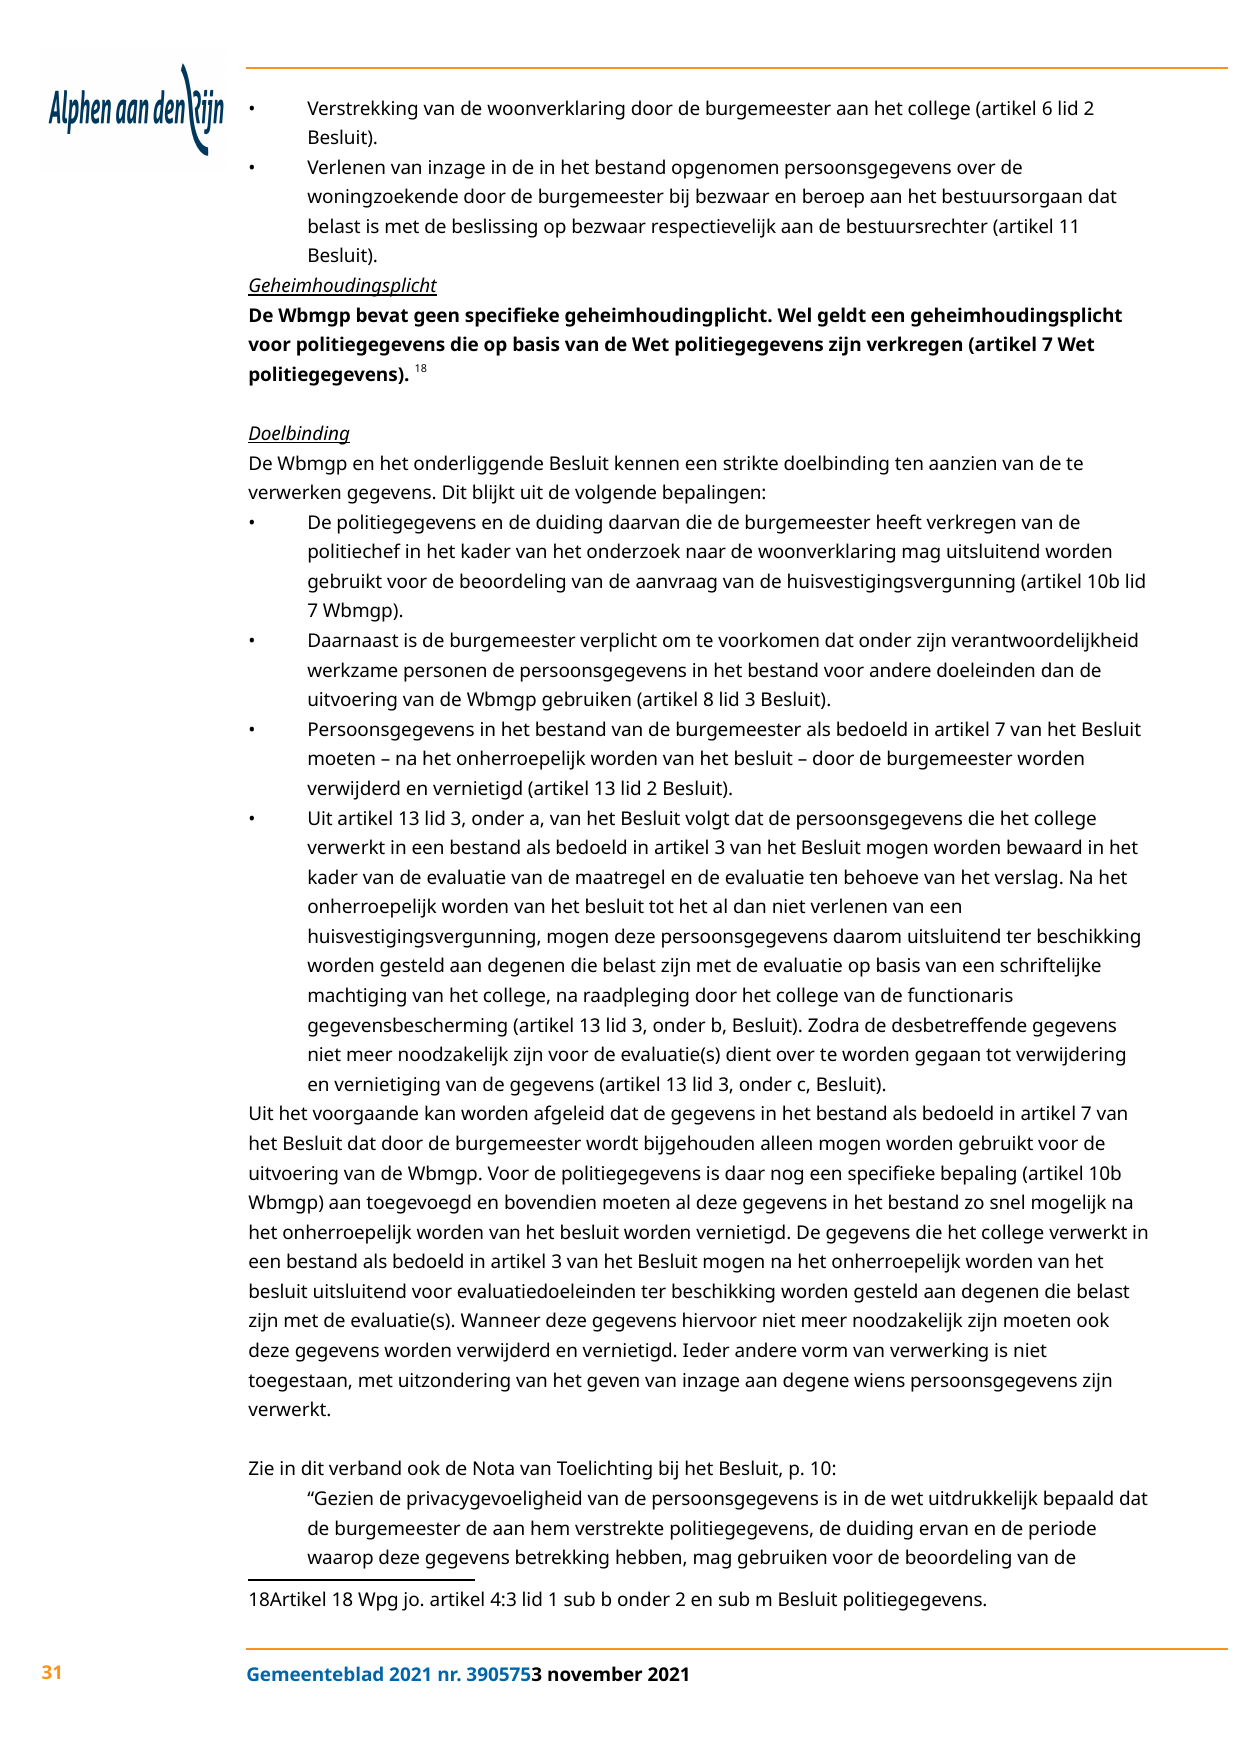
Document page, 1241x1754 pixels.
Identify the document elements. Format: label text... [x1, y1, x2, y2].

list Daarnaast is de burgemeester verplicht om te voorkomen dat onder zijn verantwoordelijkheid werkzame personen de persoonsgegevens in het bestand voor andere doeleinden dan de uitvoering van de Wbmgp gebruiken (artikel 8 lid 3 Besluit). [248, 627, 1152, 712]
list Persoonsgegevens in het bestand van de burgemeester als bedoeld in artikel 7 van het Besluit moeten – na het onherroepelijk worden van het besluit – door de burgemeester worden verwijderd en vernietigd (artikel 13 lid 2 Besluit). [248, 716, 1152, 801]
text De Wbmgp bevat geen specifieke geheimhoudingplicht. Wel geldt een geheimhoudingsplicht voor politiegegevens die op basis van de Wet politiegegevens zijn verkregen (artikel 7 Wet politiegegevens). [248, 302, 1152, 387]
list “Gezien de privacygevoeligheid van de persoonsgegevens is in de wet uitdrukkelijk bepaald dat de burgemeester de aan hem verstrekte politiegegevens, de duiding ervan en de periode waarop deze gegevens betrekking hebben, mag gebruiken voor de beoordeling van de [248, 1485, 1152, 1570]
text Artikel 18 Wpg jo. artikel 4:3 lid 1 sub b onder 2 en sub m Besluit politiegegevens. [248, 1586, 1152, 1612]
list Uit artikel 13 lid 3, onder a, van het Besluit volgt dat de persoonsgegevens die het college verwerkt in een bestand als bedoeld in artikel 3 van het Besluit mogen worden bewaard in het kader van de evaluatie van de maatregel en de evaluatie ten behoeve van het verslag. Na het onherroepelijk worden van het besluit tot het al dan niet verlenen van een huisvestigingsvergunning, mogen deze persoonsgegevens daarom uitsluitend ter beschikking worden gesteld aan degenen die belast zijn met de evaluatie op basis van een schriftelijke machtiging van het college, na raadpleging door het college van de functionaris gegevensbescherming (artikel 13 lid 3, onder b, Besluit). Zodra de desbetreffende gegevens niet meer noodzakelijk zijn voor de evaluatie(s) dient over te worden gegaan tot verwijdering en vernietiging van de gegevens (artikel 13 lid 3, onder c, Besluit). [248, 805, 1152, 1097]
text Uit het voorgaande kan worden afgeleid dat de gegevens in het bestand als bedoeld in artikel 7 van het Besluit dat door de burgemeester wordt bijgehouden alleen mogen worden gebruikt voor de uitvoering van de Wbmgp. Voor de politiegegevens is daar nog een specifieke bepaling (artikel 10b Wbmgp) aan toegevoegd en bovendien moeten al deze gegevens in het bestand zo snel mogelijk na het onherroepelijk worden van het besluit worden vernietigd. De gegevens die het college verwerkt in een bestand als bedoeld in artikel 3 van het Besluit mogen na het onherroepelijk worden van het besluit uitsluitend voor evaluatiedoeleinden ter beschikking worden gesteld aan degenen die belast zijn met de evaluatie(s). Wanneer deze gegevens hiervoor niet meer noodzakelijk zijn moeten ook deze gegevens worden verwijderd en vernietigd. Ieder andere vorm van verwerking is niet toegestaan, met uitzondering van het geven van inzage aan degene wiens persoonsgegevens zijn verwerkt. [248, 1101, 1152, 1422]
list Verstrekking van de woonverklaring door de burgemeester aan het college (artikel 6 lid 2 Besluit). [248, 95, 1152, 150]
list Verlenen van inzage in de in het bestand opgenomen persoonsgegevens over de woningzoekende door de burgemeester bij bezwaar en beroep aan het bestuursorgaan dat belast is met de beslissing op bezwaar respectievelijk aan de bestuursrechter (artikel 11 Besluit). [248, 154, 1152, 268]
text De Wbmgp en het onderliggende Besluit kennen een strikte doelbinding ten aanzien van de te verwerken gegevens. Dit blijkt uit de volgende bepalingen: [248, 450, 1152, 505]
text Doelbinding [248, 420, 1152, 446]
text Zie in dit verband ook de Nota van Toelichting bij het Besluit, p. 10: [248, 1456, 1152, 1481]
list De politiegegevens en de duiding daarvan die de burgemeester heeft verkregen van de politiechef in het kader van het onderzoek naar de woonverklaring mag uitsluitend worden gebruikt voor de beoordeling van de aanvraag van de huisvestigingsvergunning (artikel 10b lid 7 Wbmgp). [248, 509, 1152, 623]
text Geheimhoudingsplicht [248, 272, 1152, 298]
picture [41, 47, 231, 172]
